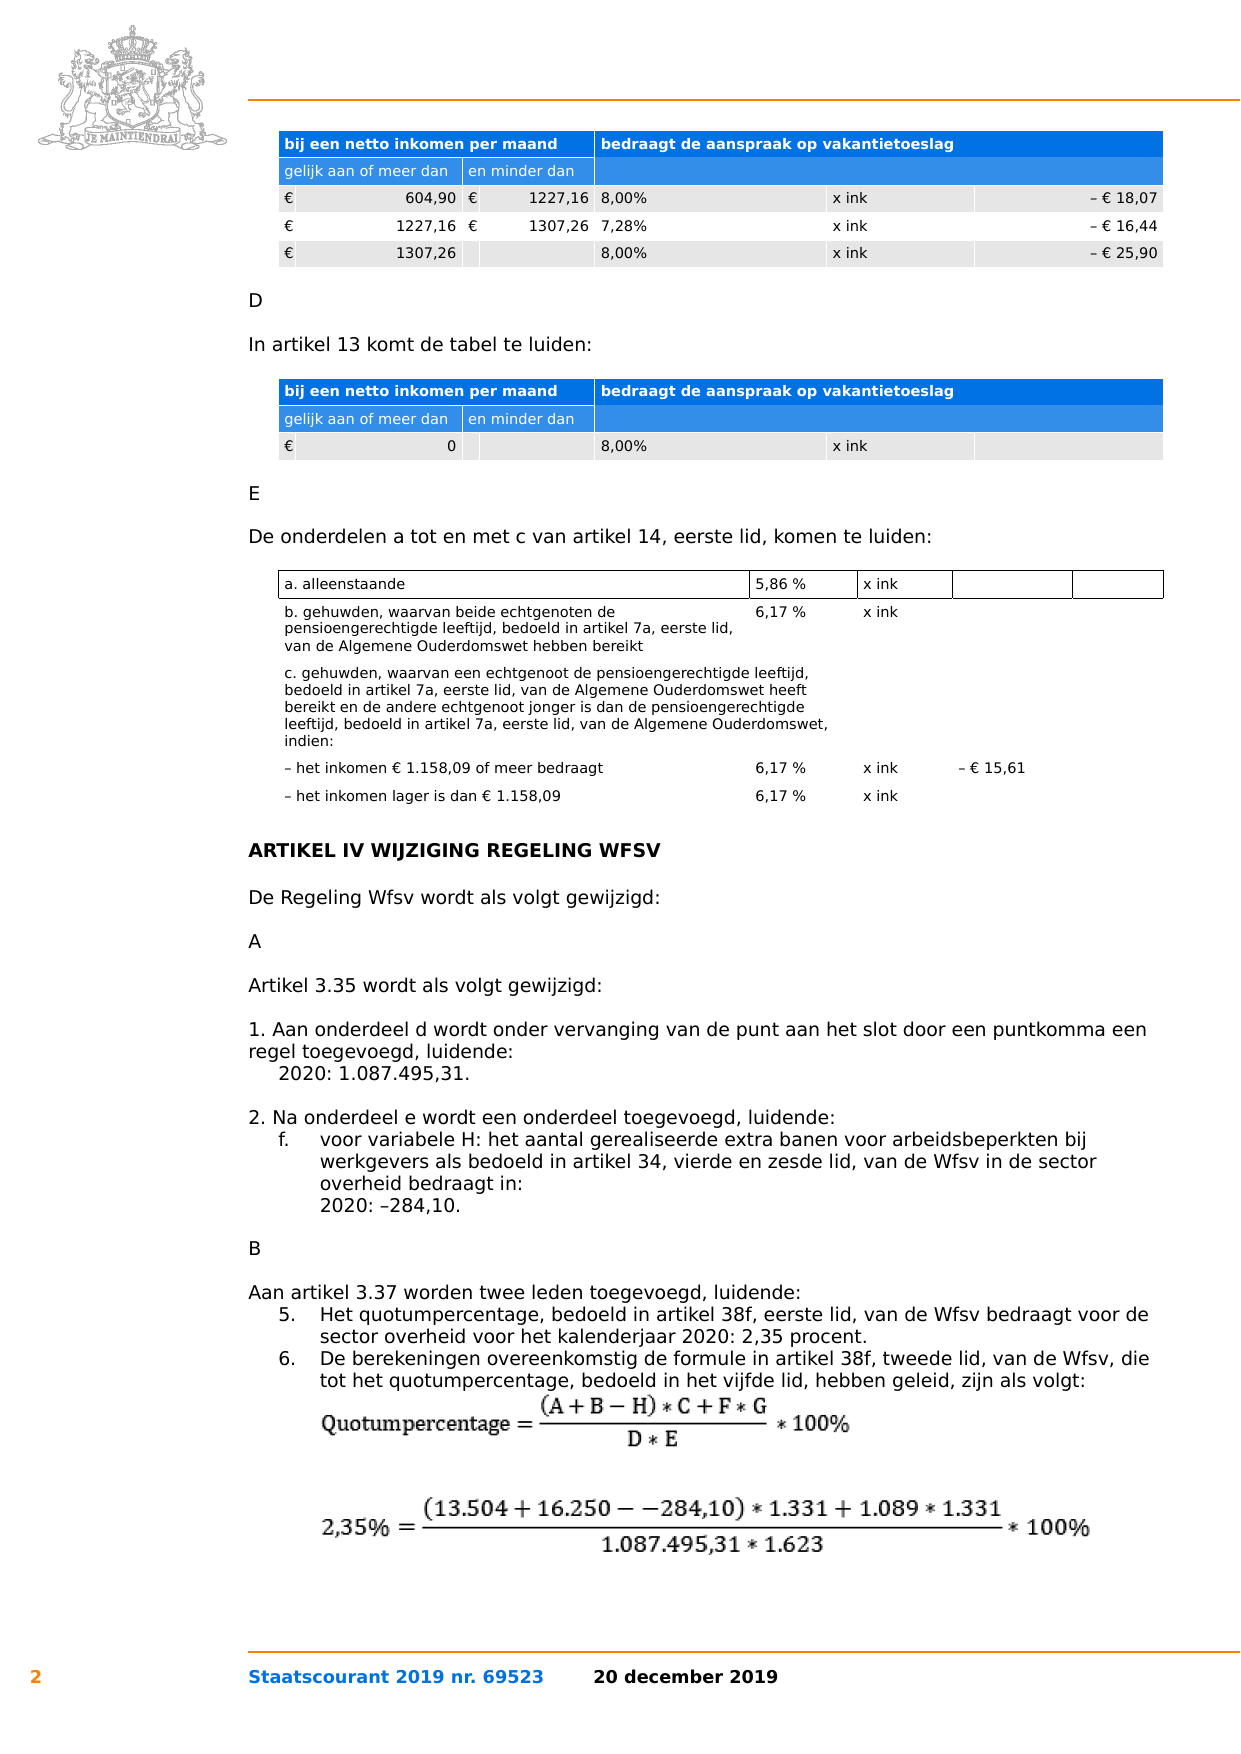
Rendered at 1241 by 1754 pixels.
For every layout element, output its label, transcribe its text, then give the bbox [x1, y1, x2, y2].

table_cell x ink [858, 783, 952, 809]
text In artikel 13 komt de tabel te luiden: [248, 334, 1163, 356]
table_cell b. gehuwden, waarvan beide echtgenoten de pensioengerechtigde leeftijd, bedoeld in artikel 7a, eerste lid, van de Algemene Ouderdomswet hebben bereikt [279, 599, 749, 659]
table_cell 7,28% [595, 213, 826, 239]
table_header x ink [858, 571, 952, 598]
table_header a. alleenstaande [279, 571, 749, 598]
text E [248, 483, 1163, 504]
table_cell 1227,16 [296, 213, 462, 239]
table_cell € [279, 433, 295, 460]
text B [248, 1238, 1163, 1260]
table_cell [975, 433, 1163, 460]
table_cell [953, 783, 1072, 809]
table_cell – € 15,61 [953, 755, 1072, 782]
text 2. Na onderdeel e wordt een onderdeel toegevoegd, luidende: [248, 1107, 1163, 1128]
table_cell [1073, 660, 1163, 754]
table_cell x ink [827, 213, 974, 239]
table_cell [953, 660, 1072, 754]
table_header bij een netto inkomen per maand [279, 379, 594, 405]
table_cell € [463, 186, 479, 212]
table_cell € [463, 213, 479, 239]
text 6. De berekeningen overeenkomstig de formule in artikel 38f, tweede lid, van de Wfsv, die tot het quotumpercentage, bedoeld in het vijfde lid, hebben geleid, zijn als volgt: [278, 1348, 1163, 1557]
table_cell – € 25,90 [975, 241, 1163, 267]
text f. voor variabele H: het aantal gerealiseerde extra banen voor arbeidsbeperkten bij werkgevers als bedoeld in artikel 34, vierde en zesde lid, van de Wfsv in de sector overheid bedraagt in: [278, 1128, 1163, 1194]
table_cell [480, 241, 594, 267]
table_header bij een netto inkomen per maand [279, 131, 594, 157]
table_cell [953, 599, 1072, 659]
text D [248, 290, 1163, 312]
table_cell [480, 433, 594, 460]
table_cell – € 18,07 [975, 186, 1163, 212]
table_cell € [279, 213, 295, 239]
table_cell 6,17 % [750, 783, 857, 809]
text Artikel 3.35 wordt als volgt gewijzigd: [248, 975, 1163, 997]
table_cell gelijk aan of meer dan [279, 158, 462, 185]
table_cell 0 [296, 433, 462, 460]
table_header 5,86 % [750, 571, 857, 598]
table_header bedraagt de aanspraak op vakantietoeslag [595, 131, 1163, 157]
subtitle ARTIKEL IV WIJZIGING REGELING WFSV [248, 840, 1163, 862]
table_cell en minder dan [463, 158, 594, 185]
text Aan artikel 3.37 worden twee leden toegevoegd, luidende: [248, 1282, 1163, 1304]
table_cell x ink [858, 755, 952, 782]
picture [319, 1392, 1094, 1558]
table_cell 6,17 % [750, 599, 857, 659]
table_cell x ink [827, 186, 974, 212]
table_cell 8,00% [595, 186, 826, 212]
text 1. Aan onderdeel d wordt onder vervanging van de punt aan het slot door een puntkomma een regel toegevoegd, luidende: [248, 1019, 1163, 1063]
table_cell [463, 433, 479, 460]
text 5. Het quotumpercentage, bedoeld in artikel 38f, eerste lid, van de Wfsv bedraagt voor de sector overheid voor het kalenderjaar 2020: 2,35 procent. [278, 1304, 1163, 1348]
table_cell [1073, 755, 1163, 782]
table_cell 604,90 [296, 186, 462, 212]
table_cell 8,00% [595, 433, 826, 460]
table_cell 8,00% [595, 241, 826, 267]
text 2020: 1.087.495,31. [278, 1063, 1163, 1085]
table_cell – het inkomen € 1.158,09 of meer bedraagt [279, 755, 749, 782]
table_header [1073, 571, 1163, 598]
table_cell 1307,26 [480, 213, 594, 239]
table_cell x ink [827, 241, 974, 267]
table_cell 1227,16 [480, 186, 594, 212]
table_cell [858, 660, 952, 754]
text De Regeling Wfsv wordt als volgt gewijzigd: [248, 887, 1163, 909]
text 2020: –284,10. [319, 1194, 1163, 1216]
table_cell x ink [858, 599, 952, 659]
text De onderdelen a tot en met c van artikel 14, eerste lid, komen te luiden: [248, 526, 1163, 548]
table_cell c. gehuwden, waarvan een echtgenoot de pensioengerechtigde leeftijd, bedoeld in artikel 7a, eerste lid, van de Algemene Ouderdomswet heeft bereikt en de andere echtgenoot jonger is dan de pensioengerechtigde leeftijd, bedoeld in artikel 7a, eerste lid, van de Algemene Ouderdomswet, indien: [279, 660, 857, 754]
picture [38, 25, 227, 150]
table_header [953, 571, 1072, 598]
table_cell 6,17 % [750, 755, 857, 782]
table_cell – het inkomen lager is dan € 1.158,09 [279, 783, 749, 809]
table_cell en minder dan [463, 406, 594, 432]
table_cell x ink [827, 433, 974, 460]
table_cell € [279, 186, 295, 212]
table_cell € [279, 241, 295, 267]
table_cell – € 16,44 [975, 213, 1163, 239]
table_cell [1073, 599, 1163, 659]
table_cell [463, 241, 479, 267]
table_cell gelijk aan of meer dan [279, 406, 462, 432]
text A [248, 931, 1163, 953]
table_header bedraagt de aanspraak op vakantietoeslag [595, 379, 1163, 405]
table_cell 1307,26 [296, 241, 462, 267]
table_cell [1073, 783, 1163, 809]
